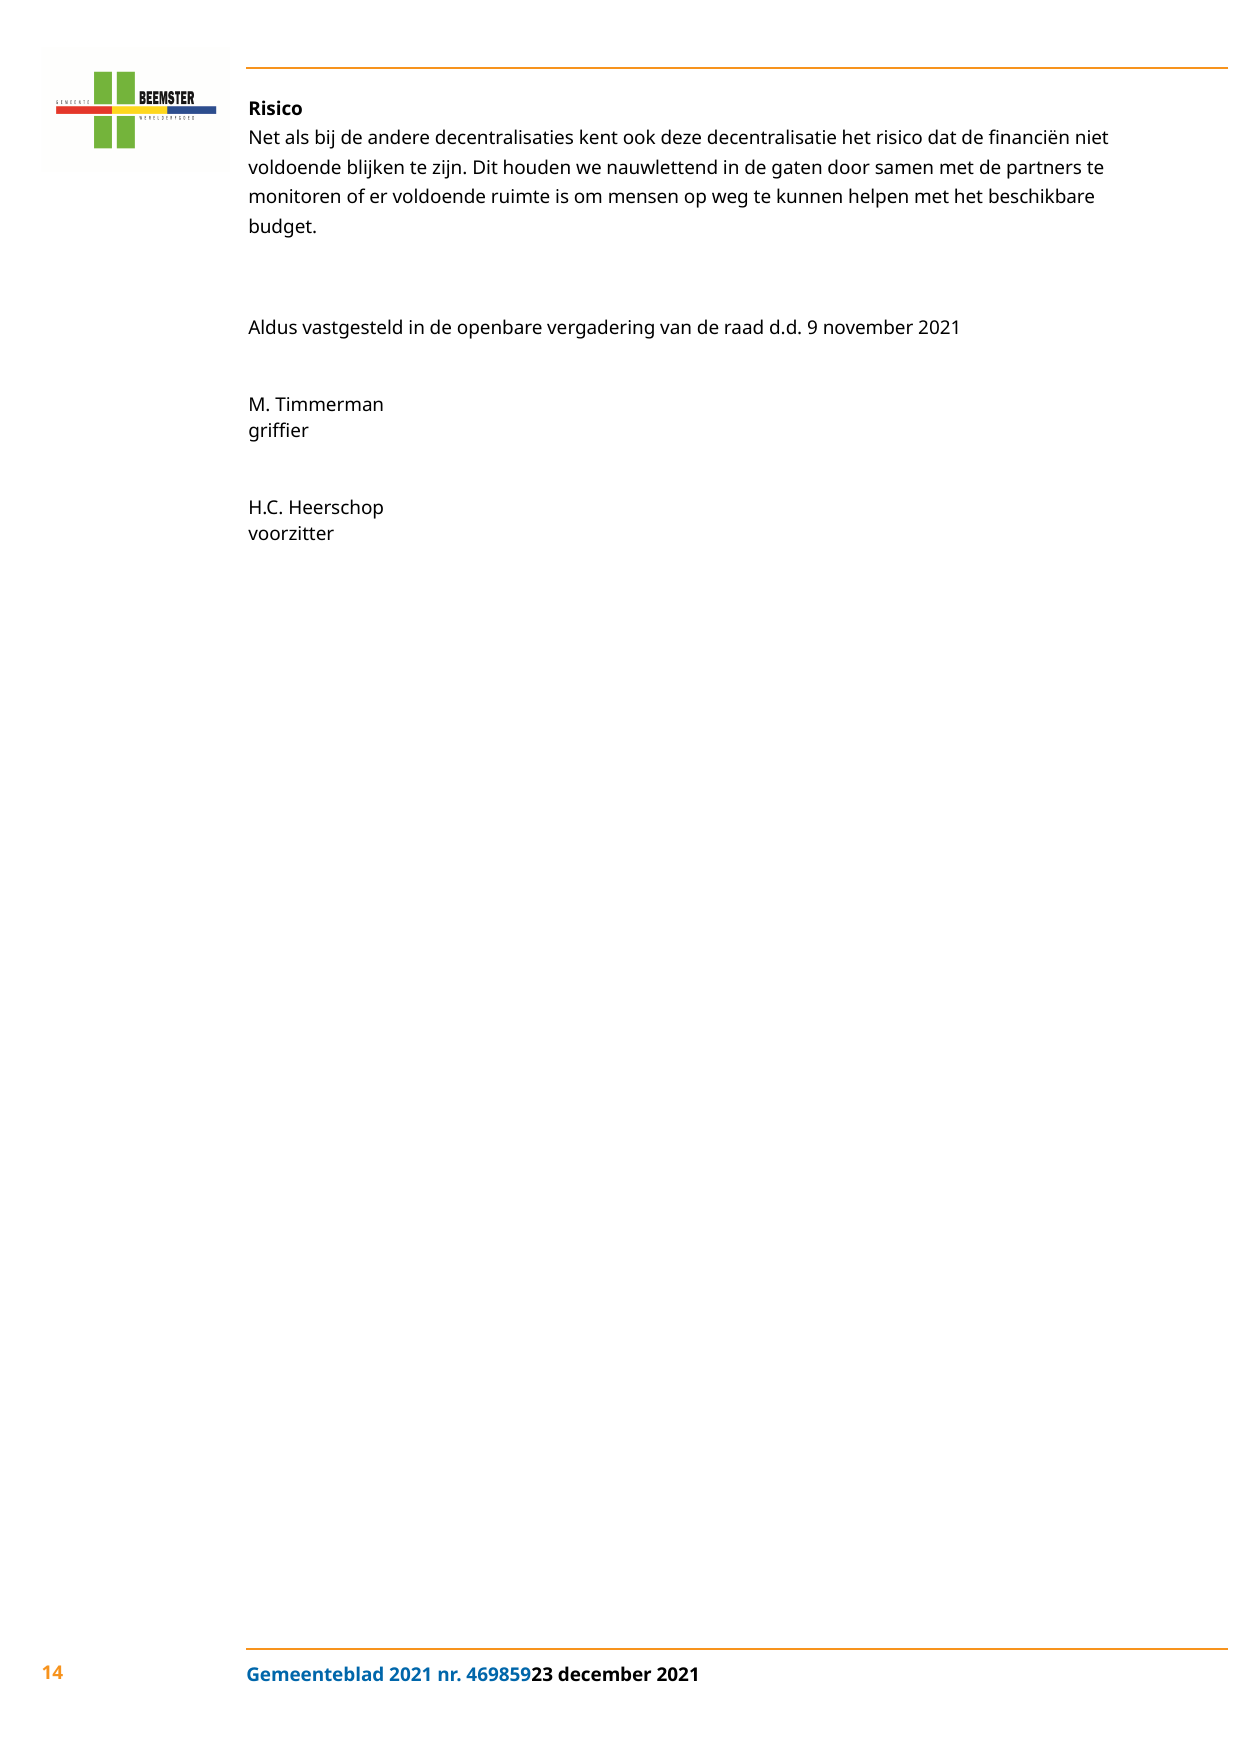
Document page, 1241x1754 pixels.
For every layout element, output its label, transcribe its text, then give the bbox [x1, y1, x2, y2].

text Net als bij de andere decentralisaties kent ook deze decentralisatie het risico dat de financiën niet voldoende blijken te zijn. Dit houden we nauwlettend in de gaten door samen met de partners te monitoren of er voldoende ruimte is om mensen op weg te kunnen helpen met het beschikbare budget. [248, 124, 1152, 239]
text griffier [248, 417, 1152, 443]
text voorzitter [248, 520, 1152, 546]
text Risico [248, 95, 1152, 121]
picture [41, 47, 231, 172]
text M. Timmerman [248, 391, 1152, 417]
text H.C. Heerschop [248, 494, 1152, 520]
text Aldus vastgesteld in de openbare vergadering van de raad d.d. 9 november 2021 [248, 314, 1152, 340]
